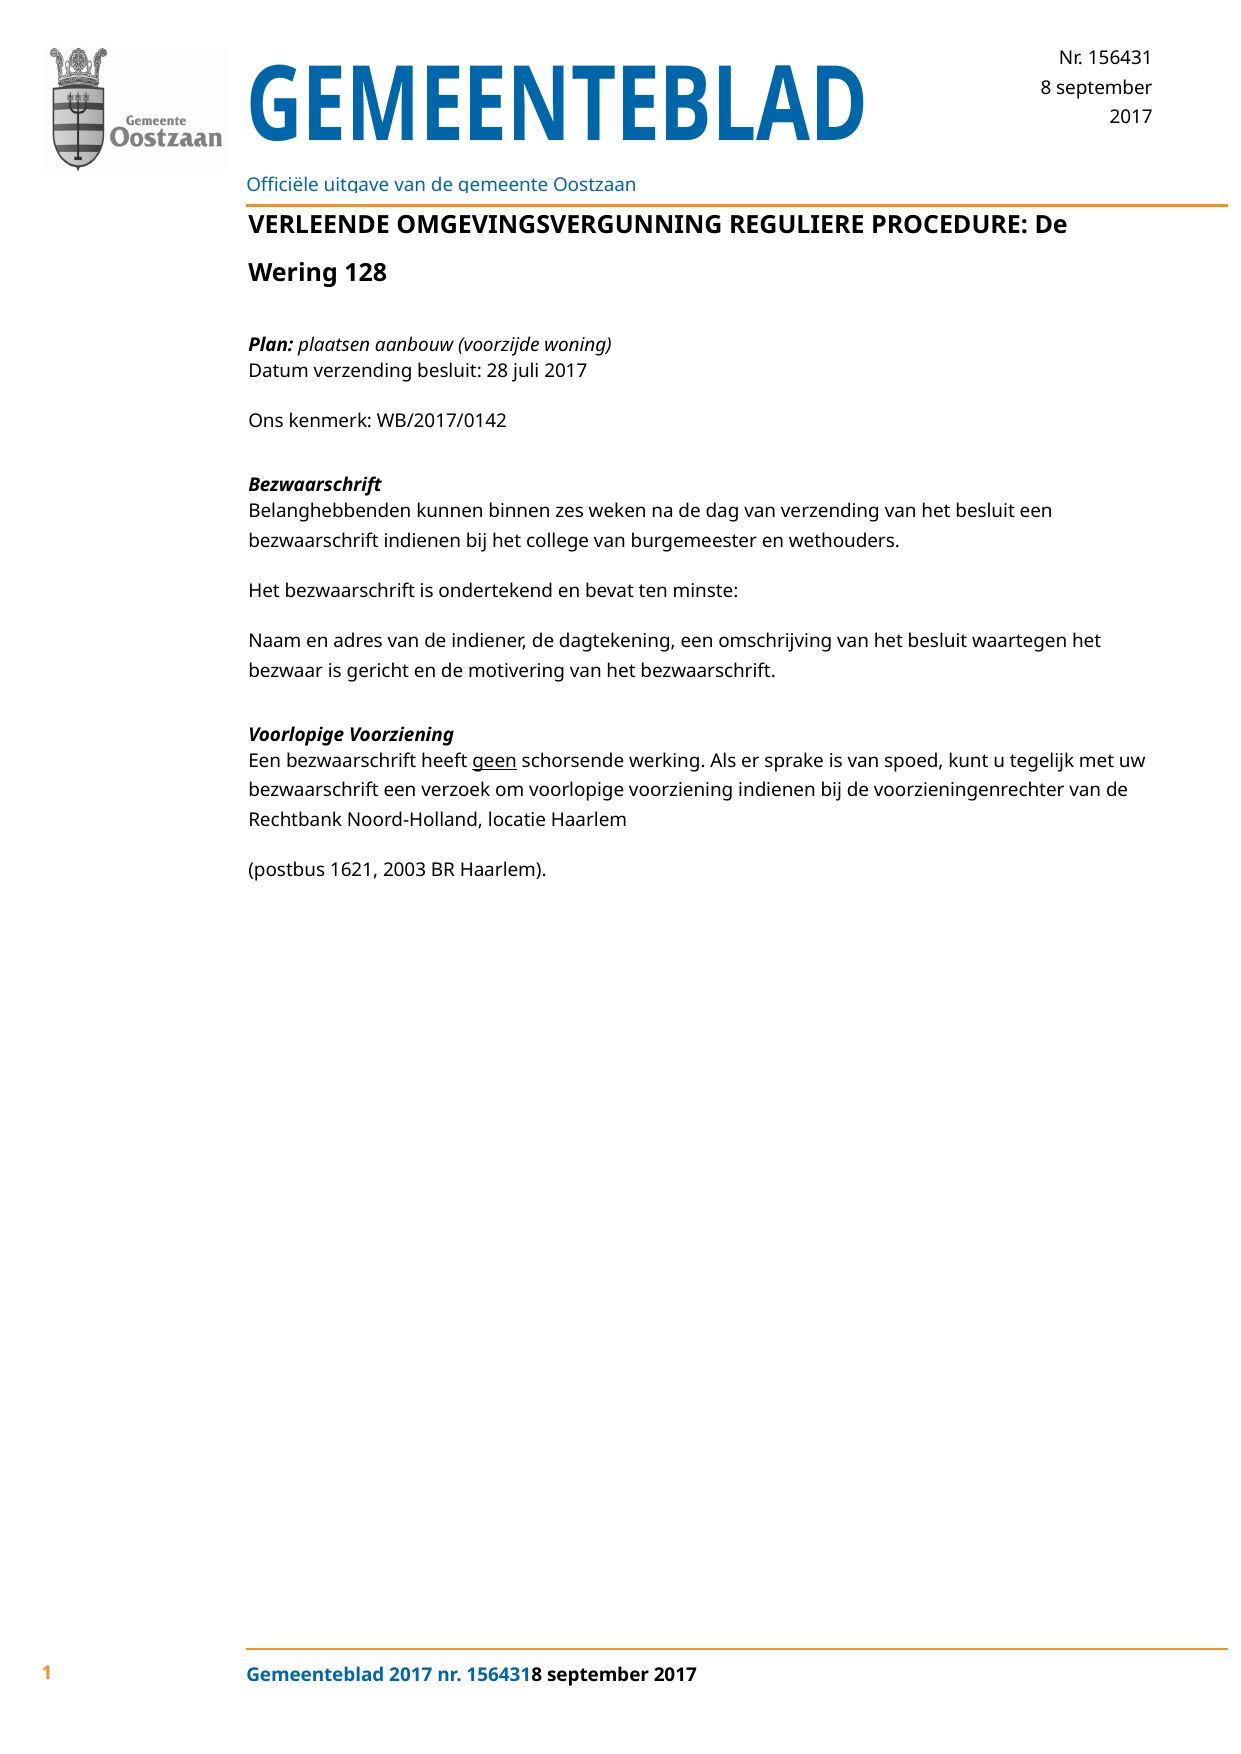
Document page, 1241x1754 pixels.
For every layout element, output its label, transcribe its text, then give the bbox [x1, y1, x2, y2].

text Naam en adres van de indiener, de dagtekening, een omschrijving van het besluit waartegen het bezwaar is gericht en de motivering van het bezwaarschrift. [248, 628, 1152, 683]
text (postbus 1621, 2003 BR Haarlem). [248, 857, 1152, 882]
picture [41, 47, 231, 172]
text Het bezwaarschrift is ondertekend en bevat ten minste: [248, 577, 1152, 603]
text Datum verzending besluit: 28 juli 2017 [248, 357, 1152, 383]
text Bezwaarschrift [248, 472, 1152, 497]
text Voorlopige Voorziening [248, 721, 1152, 747]
text Ons kenmerk: WB/2017/0142 [248, 408, 1152, 433]
text Belanghebbenden kunnen binnen zes weken na de dag van verzending van het besluit een bezwaarschrift indienen bij het college van burgemeester en wethouders. [248, 497, 1152, 553]
text Een bezwaarschrift heeft geen schorsende werking. Als er sprake is van spoed, kunt u tegelijk met uw bezwaarschrift een verzoek om voorlopige voorziening indienen bij de voorzieningenrechter van de Rechtbank Noord-Holland, locatie Haarlem [248, 747, 1152, 832]
text Plan: plaatsen aanbouw (voorzijde woning) [248, 331, 1152, 357]
text VERLEENDE OMGEVINGSVERGUNNING REGULIERE PROCEDURE: De Wering 128 [248, 207, 1152, 288]
